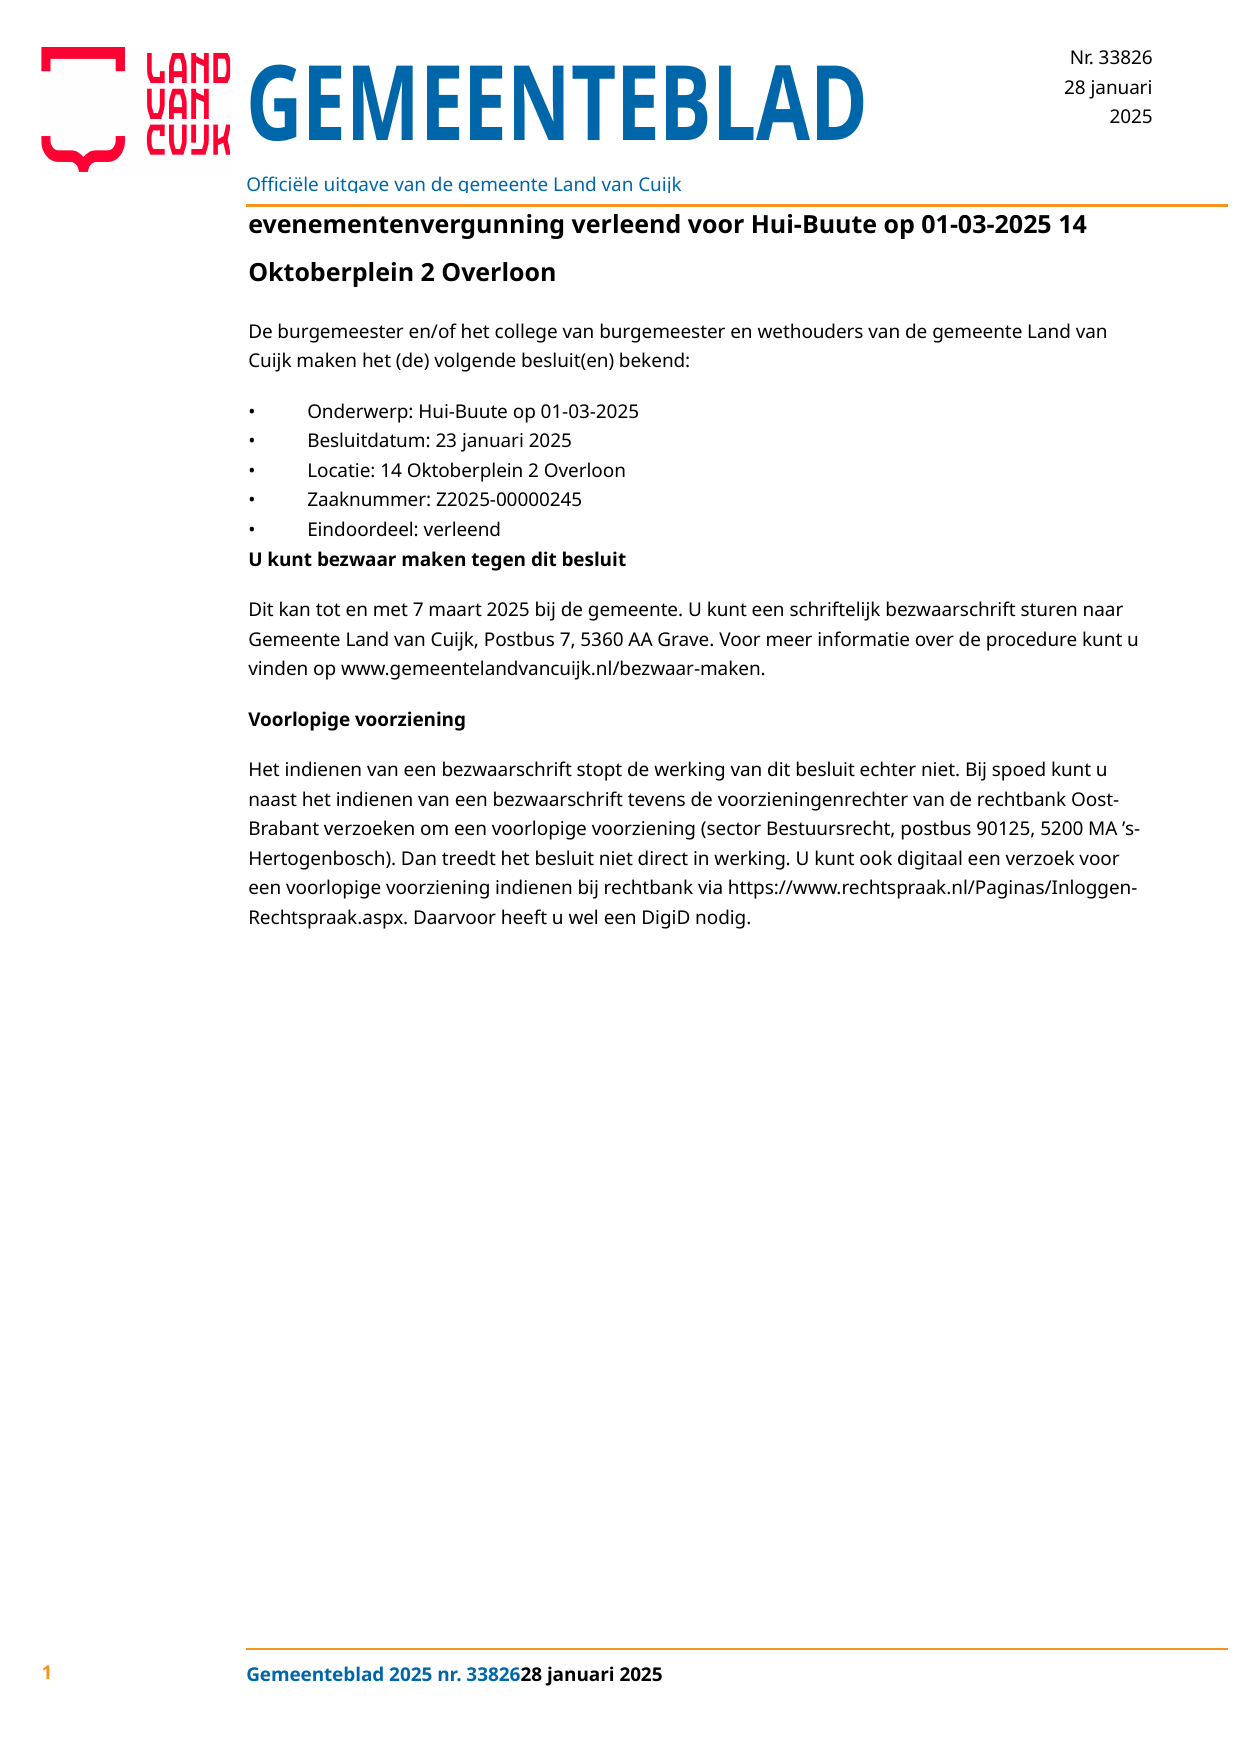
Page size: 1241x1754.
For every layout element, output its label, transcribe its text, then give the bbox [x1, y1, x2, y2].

text evenementenvergunning verleend voor Hui-Buute op 01-03-2025 14 Oktoberplein 2 Overloon [248, 207, 1152, 288]
text U kunt bezwaar maken tegen dit besluit [248, 546, 1152, 572]
list Locatie: 14 Oktoberplein 2 Overloon [248, 457, 1152, 483]
text Het indienen van een bezwaarschrift stopt de werking van dit besluit echter niet. Bij spoed kunt u naast het indienen van een bezwaarschrift tevens de voorzieningenrechter van de rechtbank Oost-Brabant verzoeken om een voorlopige voorziening (sector Bestuursrecht, postbus 90125, 5200 MA ’s-Hertogenbosch). Dan treedt het besluit niet direct in werking. U kunt ook digitaal een verzoek voor een voorlopige voorziening indienen bij rechtbank via https://www.rechtspraak.nl/Paginas/Inloggen-Rechtspraak.aspx. Daarvoor heeft u wel een DigiD nodig. [248, 756, 1152, 930]
text Dit kan tot en met 7 maart 2025 bij de gemeente. U kunt een schriftelijk bezwaarschrift sturen naar Gemeente Land van Cuijk, Postbus 7, 5360 AA Grave. Voor meer informatie over de procedure kunt u vinden op www.gemeentelandvancuijk.nl/bezwaar-maken. [248, 596, 1152, 681]
list Besluitdatum: 23 januari 2025 [248, 427, 1152, 453]
list Eindoordeel: verleend [248, 516, 1152, 542]
picture [41, 47, 231, 172]
text Voorlopige voorziening [248, 706, 1152, 732]
list Onderwerp: Hui-Buute op 01-03-2025 [248, 398, 1152, 424]
text De burgemeester en/of het college van burgemeester en wethouders van de gemeente Land van Cuijk maken het (de) volgende besluit(en) bekend: [248, 318, 1152, 373]
list Zaaknummer: Z2025-00000245 [248, 487, 1152, 512]
